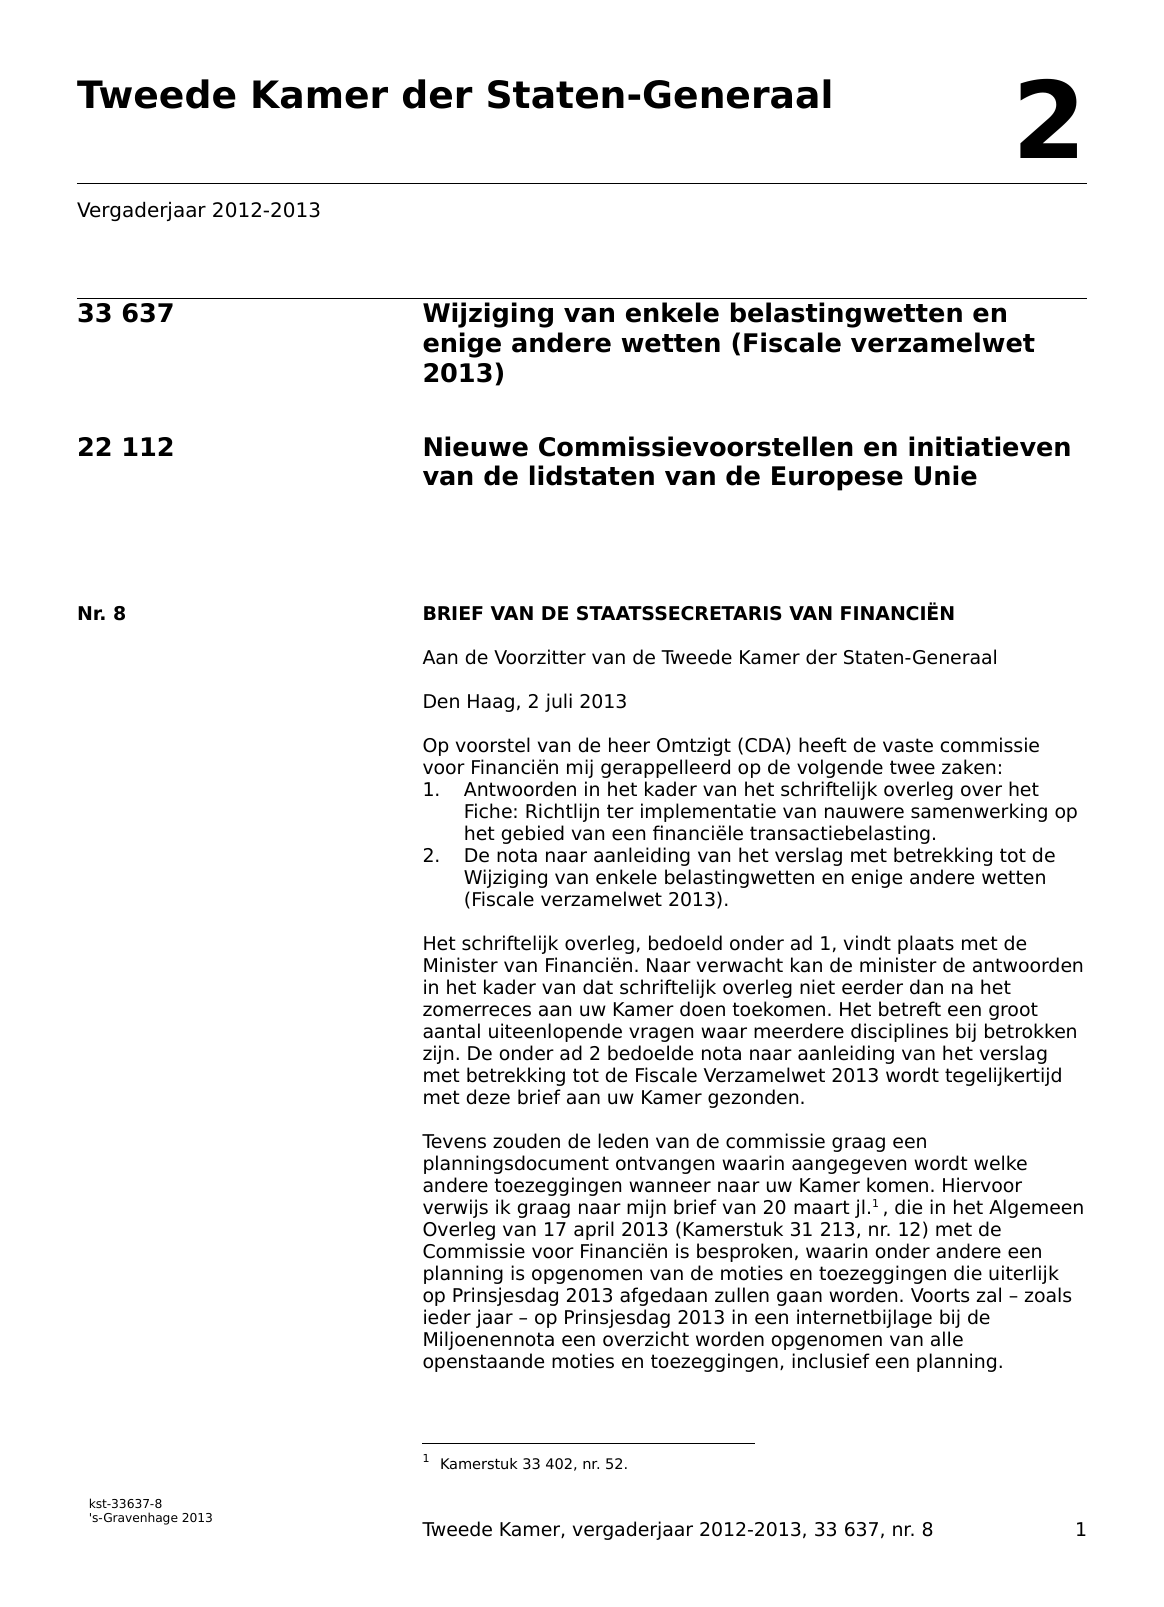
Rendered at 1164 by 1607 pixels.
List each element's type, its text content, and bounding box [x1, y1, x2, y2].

text 2. De nota naar aanleiding van het verslag met betrekking tot de Wijziging van enkele belastingwetten en enige andere wetten (Fiscale verzamelwet 2013). [422, 845, 1087, 911]
table_header Tweede Kamer der Staten-Generaal [77, 59, 886, 183]
table_cell Vergaderjaar 2012-2013 [77, 184, 1087, 298]
text 's-Gravenhage 2013 [88, 1511, 323, 1525]
subtitle 33 637 Wijziging van enkele belastingwetten en enige andere wetten (Fiscale verzamelwet 2013) [77, 299, 1087, 388]
text Op voorstel van de heer Omtzigt (CDA) heeft de vaste commissie voor Financiën mij gerappelleerd op de volgende twee zaken: [422, 735, 1087, 779]
text kst-33637-8 [88, 1497, 323, 1511]
table_header 2 [886, 59, 1087, 183]
subtitle Nr. 8 BRIEF VAN DE STAATSSECRETARIS VAN FINANCIËN [77, 603, 1087, 625]
text Tevens zouden de leden van de commissie graag een planningsdocument ontvangen waarin aangegeven wordt welke andere toezeggingen wanneer naar uw Kamer komen. Hiervoor verwijs ik graag naar mijn brief van 20 maart jl., die in het Algemeen Overleg van 17 april 2013 (Kamerstuk 31 213, nr. 12) met de Commissie voor Financiën is besproken, waarin onder andere een planning is opgenomen van de moties en toezeggingen die uiterlijk op Prinsjesdag 2013 afgedaan zullen gaan worden. Voorts zal – zoals ieder jaar – op Prinsjesdag 2013 in een internetbijlage bij de Miljoenennota een overzicht worden opgenomen van alle openstaande moties en toezeggingen, inclusief een planning. [422, 1131, 1087, 1373]
text 1. Antwoorden in het kader van het schriftelijk overleg over het Fiche: Richtlijn ter implementatie van nauwere samenwerking op het gebied van een financiële transactiebelasting. [422, 779, 1087, 845]
text Den Haag, 2 juli 2013 [422, 691, 1087, 713]
text Kamerstuk 33 402, nr. 52. [422, 1452, 1087, 1474]
subtitle 22 112 Nieuwe Commissievoorstellen en initiatieven van de lidstaten van de Europese Unie [77, 432, 1087, 492]
text Aan de Voorzitter van de Tweede Kamer der Staten-Generaal [422, 647, 1087, 669]
text Het schriftelijk overleg, bedoeld onder ad 1, vindt plaats met de Minister van Financiën. Naar verwacht kan de minister de antwoorden in het kader van dat schriftelijk overleg niet eerder dan na het zomerreces aan uw Kamer doen toekomen. Het betreft een groot aantal uiteenlopende vragen waar meerdere disciplines bij betrokken zijn. De onder ad 2 bedoelde nota naar aanleiding van het verslag met betrekking tot de Fiscale Verzamelwet 2013 wordt tegelijkertijd met deze brief aan uw Kamer gezonden. [422, 933, 1087, 1109]
